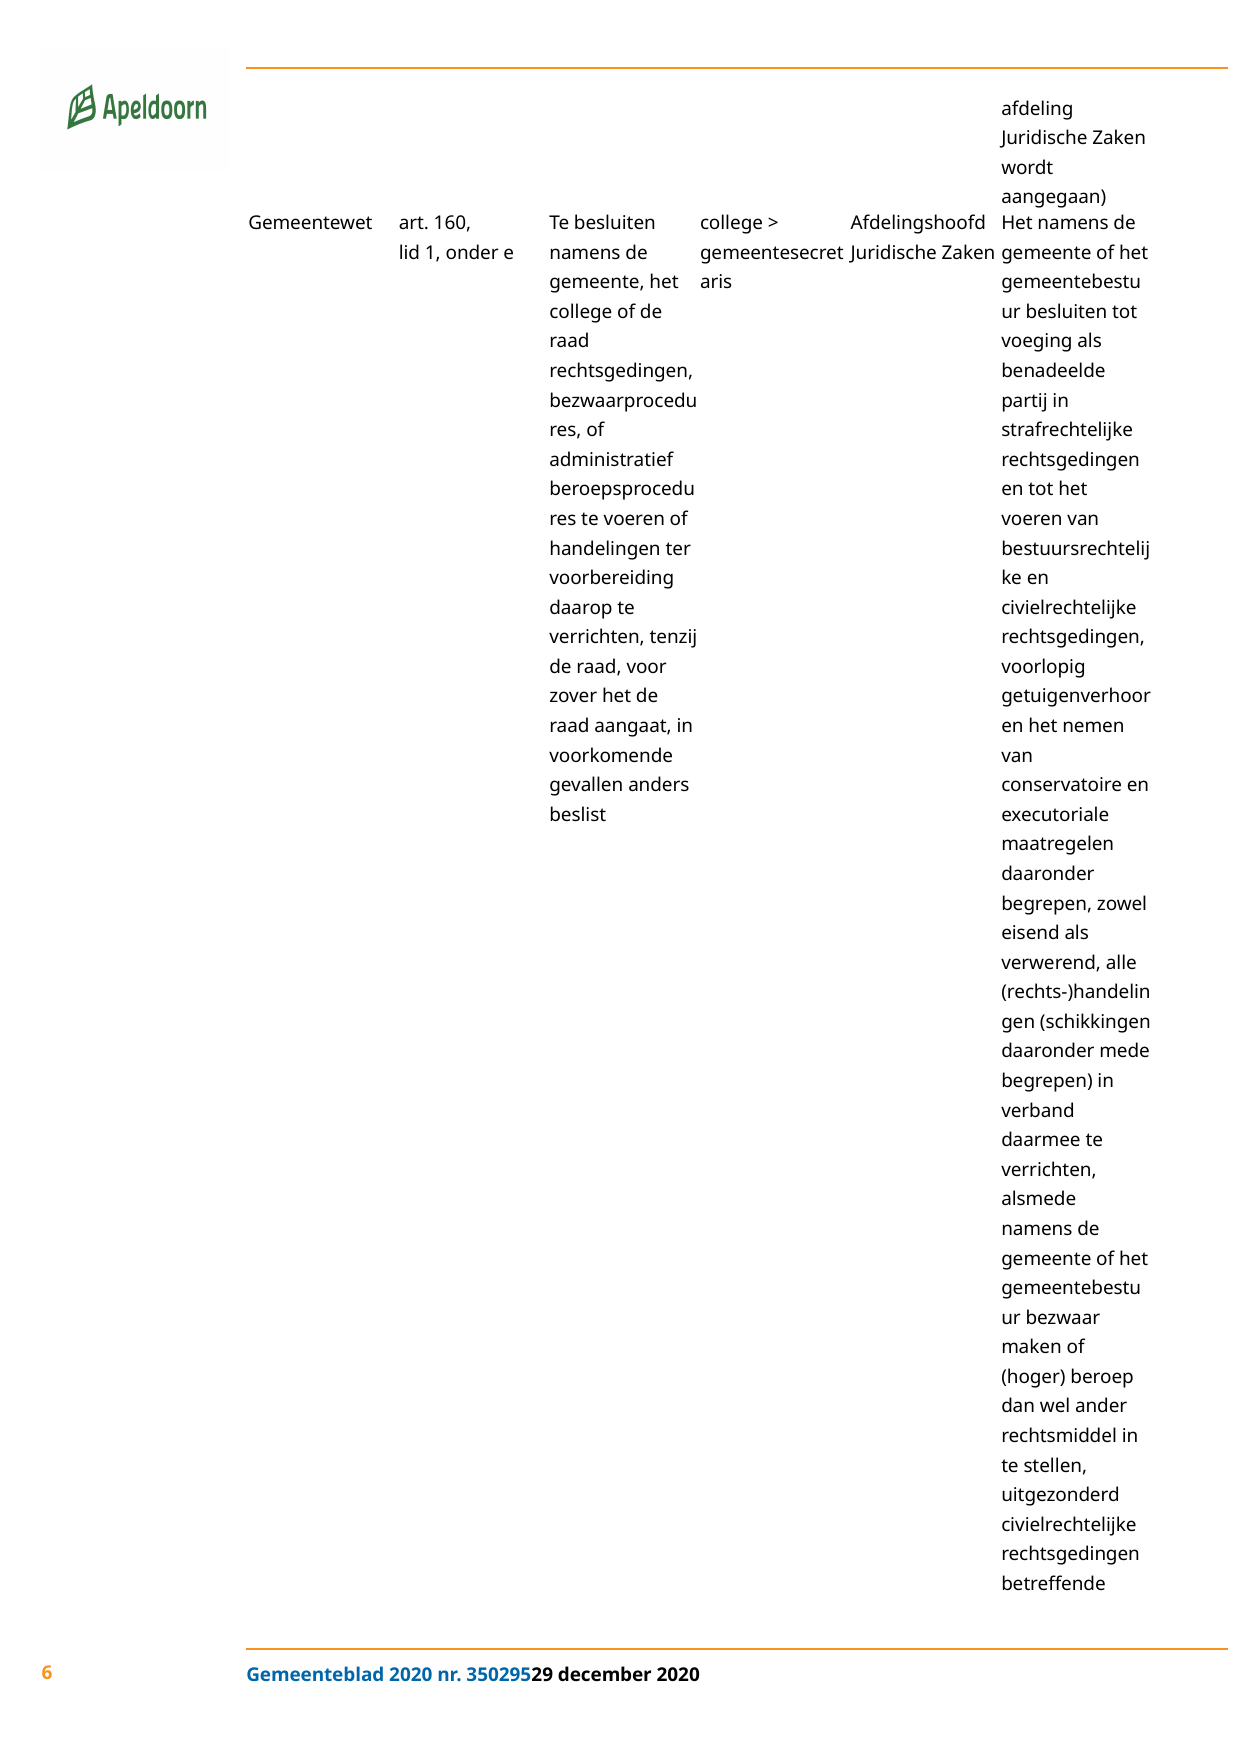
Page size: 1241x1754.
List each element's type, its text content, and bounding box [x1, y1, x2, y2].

table_cell Afdelingshoofd Juridische Zaken [850, 209, 1001, 1596]
table_cell [248, 95, 398, 209]
table_cell Het namens de gemeente of het gemeentebestuur besluiten tot voeging als benadeelde partij in strafrechtelijke rechtsgedingen en tot het voeren van bestuursrechtelijke en civielrechtelijke rechtsgedingen, voorlopig getuigenverhoor en het nemen van conservatoire en executoriale maatregelen daaronder begrepen, zowel eisend als verwerend, alle (rechts-)handelingen (schikkingen daaronder mede begrepen) in verband daarmee te verrichten, alsmede namens de gemeente of het gemeentebestuur bezwaar maken of (hoger) beroep dan wel ander rechtsmiddel in te stellen, uitgezonderd civielrechtelijke rechtsgedingen betreffende [1001, 209, 1152, 1596]
picture [41, 47, 231, 172]
table_cell Te besluiten namens de gemeente, het college of de raad rechtsgedingen, bezwaarprocedures, of administratief beroepsprocedures te voeren of handelingen ter voorbereiding daarop te verrichten, tenzij de raad, voor zover het de raad aangaat, in voorkomende gevallen anders beslist [549, 209, 700, 1596]
table_cell [549, 95, 700, 209]
table_cell college > gemeentesecretaris [700, 209, 850, 1596]
table_cell art. 160, lid 1, onder e [399, 209, 549, 1596]
table_cell [399, 95, 549, 209]
table_cell afdeling Juridische Zaken wordt aangegaan) [1001, 95, 1152, 209]
table_cell Gemeentewet [248, 209, 398, 1596]
table_cell [700, 95, 850, 209]
table_cell [850, 95, 1001, 209]
